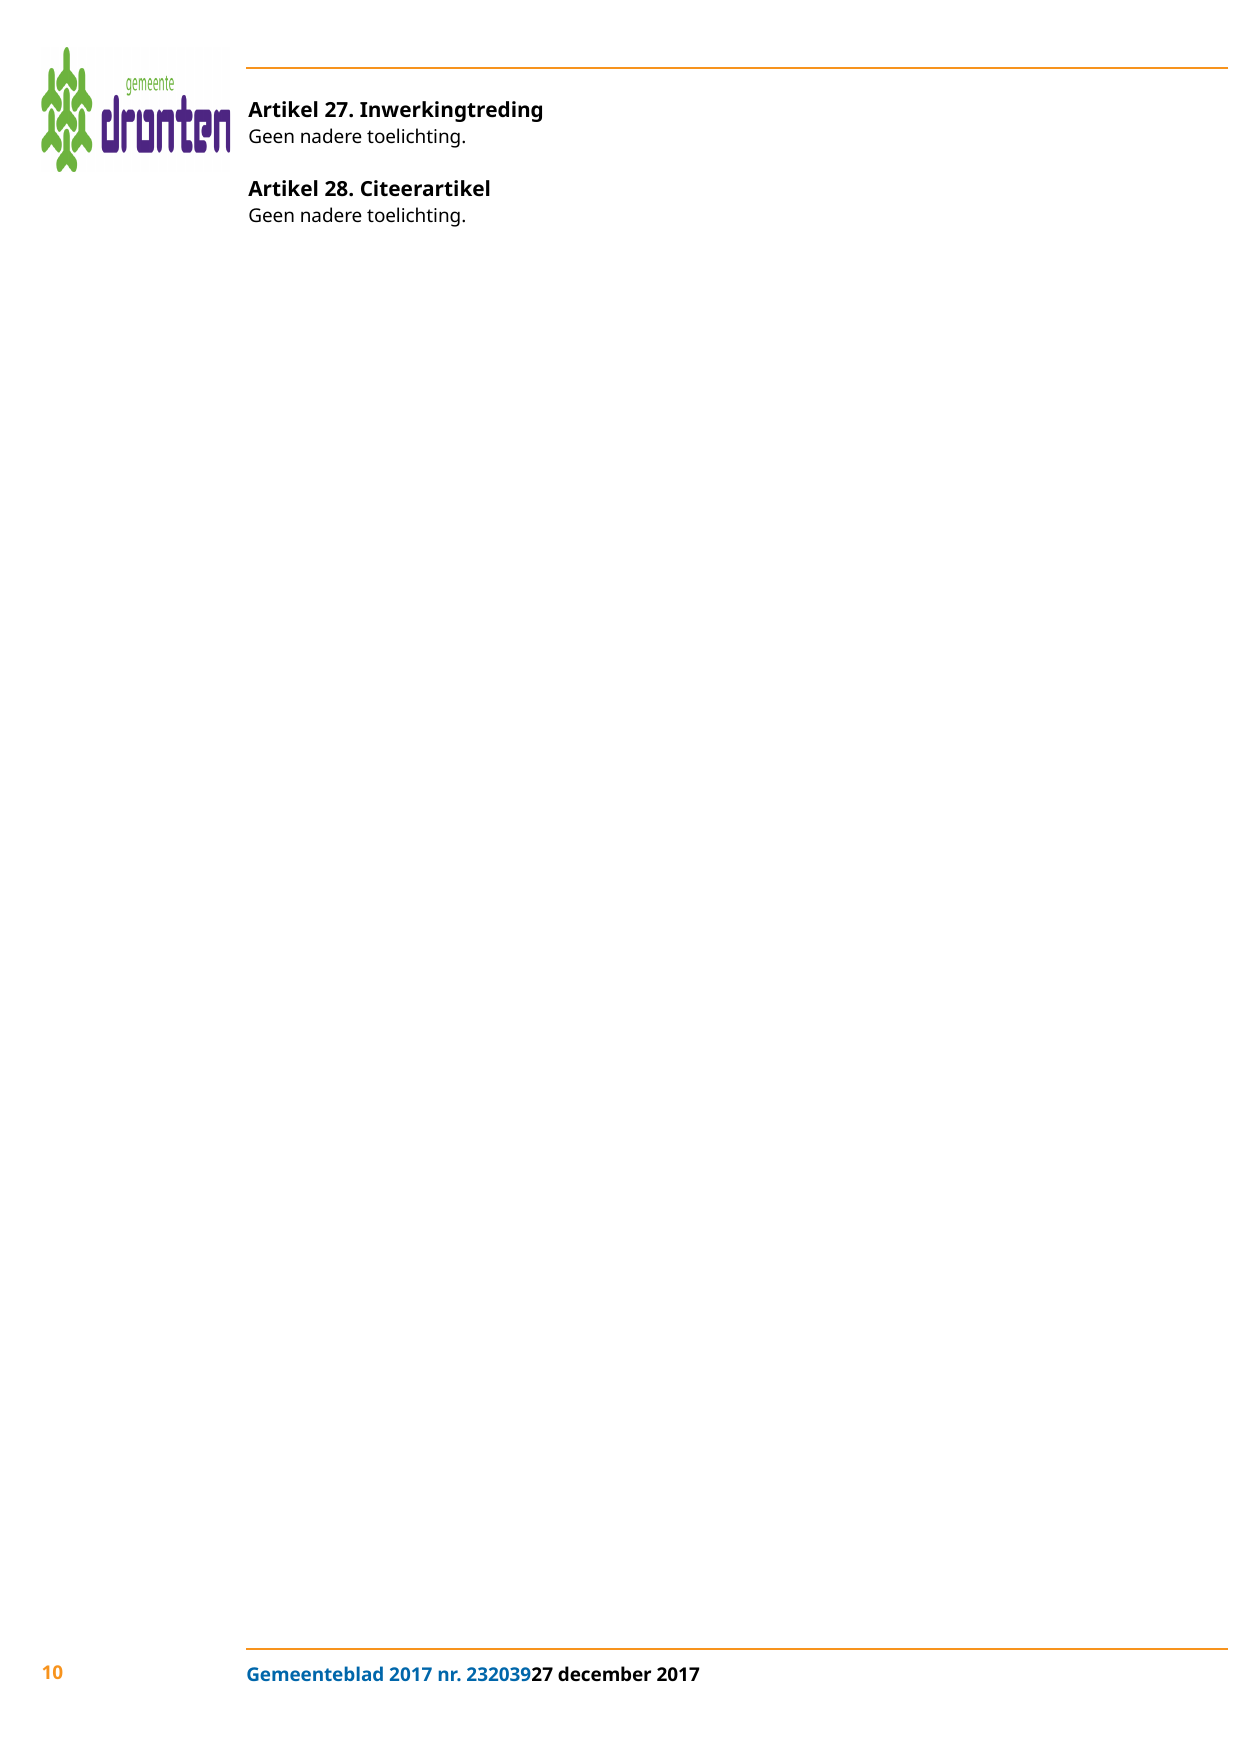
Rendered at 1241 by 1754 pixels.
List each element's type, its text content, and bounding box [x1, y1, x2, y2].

picture [41, 47, 231, 172]
text Artikel 28. Citeerartikel [248, 174, 1152, 202]
text Artikel 27. Inwerkingtreding [248, 95, 1152, 123]
text Geen nadere toelichting. [248, 202, 1152, 228]
text Geen nadere toelichting. [248, 123, 1152, 149]
